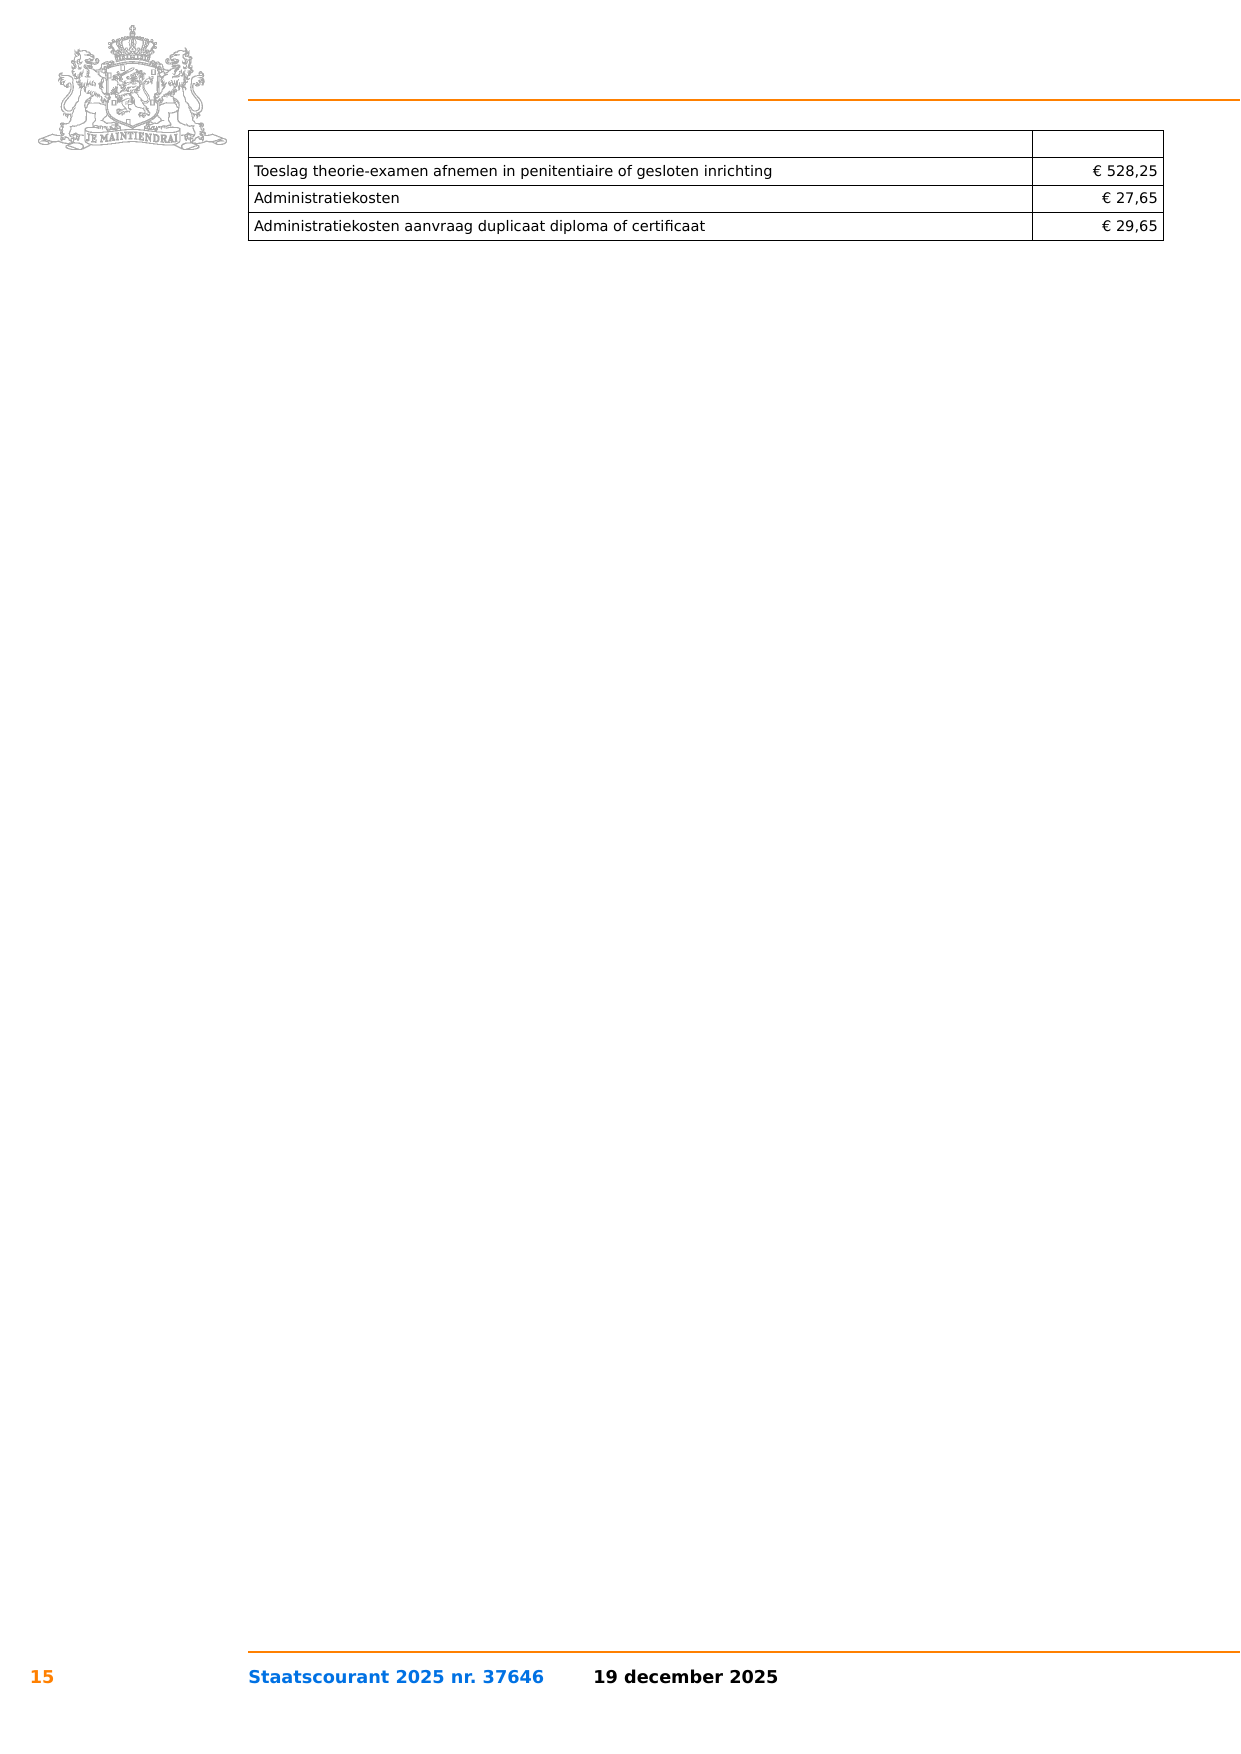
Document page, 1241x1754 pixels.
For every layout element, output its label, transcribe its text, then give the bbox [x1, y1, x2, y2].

table_cell [249, 131, 1032, 157]
table_cell € 27,65 [1033, 186, 1163, 212]
table_cell Administratiekosten [249, 186, 1032, 212]
table_cell € 29,65 [1033, 213, 1163, 239]
table_cell Toeslag theorie-examen afnemen in penitentiaire of gesloten inrichting [249, 158, 1032, 185]
table_cell [1033, 131, 1163, 157]
picture [38, 25, 227, 150]
table_cell Administratiekosten aanvraag duplicaat diploma of certificaat [249, 213, 1032, 239]
table_cell € 528,25 [1033, 158, 1163, 185]
